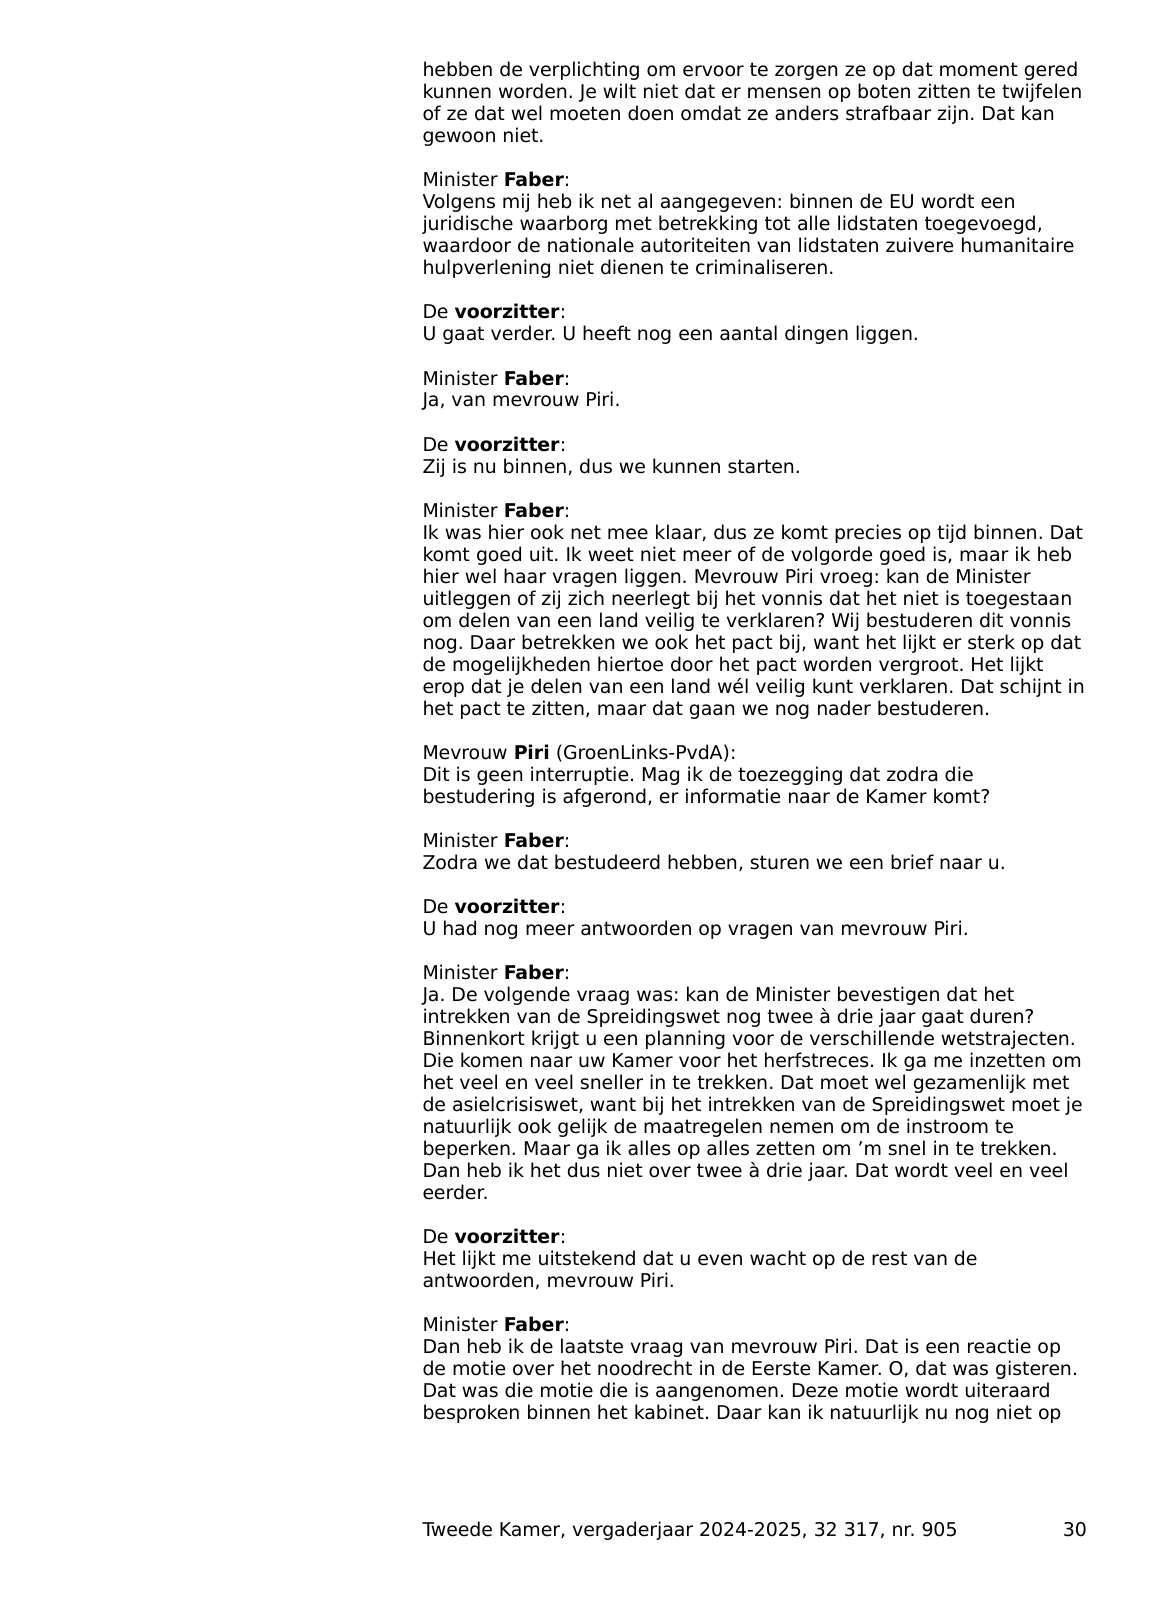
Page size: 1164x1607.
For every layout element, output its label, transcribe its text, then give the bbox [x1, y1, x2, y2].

text U gaat verder. U heeft nog een aantal dingen liggen. [422, 323, 1087, 345]
text U had nog meer antwoorden op vragen van mevrouw Piri. [422, 918, 1087, 940]
text Ik was hier ook net mee klaar, dus ze komt precies op tijd binnen. Dat komt goed uit. Ik weet niet meer of de volgorde goed is, maar ik heb hier wel haar vragen liggen. Mevrouw Piri vroeg: kan de Minister uitleggen of zij zich neerlegt bij het vonnis dat het niet is toegestaan om delen van een land veilig te verklaren? Wij bestuderen dit vonnis nog. Daar betrekken we ook het pact bij, want het lijkt er sterk op dat de mogelijkheden hiertoe door het pact worden vergroot. Het lijkt erop dat je delen van een land wél veilig kunt verklaren. Dat schijnt in het pact te zitten, maar dat gaan we nog nader bestuderen. [422, 522, 1087, 719]
text De voorzitter: [422, 433, 1087, 456]
text Ja. De volgende vraag was: kan de Minister bevestigen dat het intrekken van de Spreidingswet nog twee à drie jaar gaat duren? Binnenkort krijgt u een planning voor de verschillende wetstrajecten. Die komen naar uw Kamer voor het herfstreces. Ik ga me inzetten om het veel en veel sneller in te trekken. Dat moet wel gezamenlijk met de asielcrisiswet, want bij het intrekken van de Spreidingswet moet je natuurlijk ook gelijk de maatregelen nemen om de instroom te beperken. Maar ga ik alles op alles zetten om ’m snel in te trekken. Dan heb ik het dus niet over twee à drie jaar. Dat wordt veel en veel eerder. [422, 984, 1087, 1204]
text Minister Faber: [422, 500, 1087, 522]
text Minister Faber: [422, 169, 1087, 191]
text Dit is geen interruptie. Mag ik de toezegging dat zodra die bestudering is afgerond, er informatie naar de Kamer komt? [422, 764, 1087, 808]
text hebben de verplichting om ervoor te zorgen ze op dat moment gered kunnen worden. Je wilt niet dat er mensen op boten zitten te twijfelen of ze dat wel moeten doen omdat ze anders strafbaar zijn. Dat kan gewoon niet. [422, 59, 1087, 147]
text Minister Faber: [422, 367, 1087, 389]
text Zodra we dat bestudeerd hebben, sturen we een brief naar u. [422, 852, 1087, 874]
text Minister Faber: [422, 962, 1087, 984]
text De voorzitter: [422, 1226, 1087, 1248]
text De voorzitter: [422, 896, 1087, 918]
text Minister Faber: [422, 830, 1087, 852]
text Volgens mij heb ik net al aangegeven: binnen de EU wordt een juridische waarborg met betrekking tot alle lidstaten toegevoegd, waardoor de nationale autoriteiten van lidstaten zuivere humanitaire hulpverlening niet dienen te criminaliseren. [422, 191, 1087, 279]
text Zij is nu binnen, dus we kunnen starten. [422, 456, 1087, 477]
text Het lijkt me uitstekend dat u even wacht op de rest van de antwoorden, mevrouw Piri. [422, 1248, 1087, 1292]
text Ja, van mevrouw Piri. [422, 389, 1087, 411]
text Minister Faber: [422, 1314, 1087, 1336]
text Dan heb ik de laatste vraag van mevrouw Piri. Dat is een reactie op de motie over het noodrecht in de Eerste Kamer. O, dat was gisteren. Dat was die motie die is aangenomen. Deze motie wordt uiteraard besproken binnen het kabinet. Daar kan ik natuurlijk nu nog niet op [422, 1336, 1087, 1424]
text Mevrouw Piri (GroenLinks-PvdA): [422, 742, 1087, 764]
text De voorzitter: [422, 301, 1087, 323]
